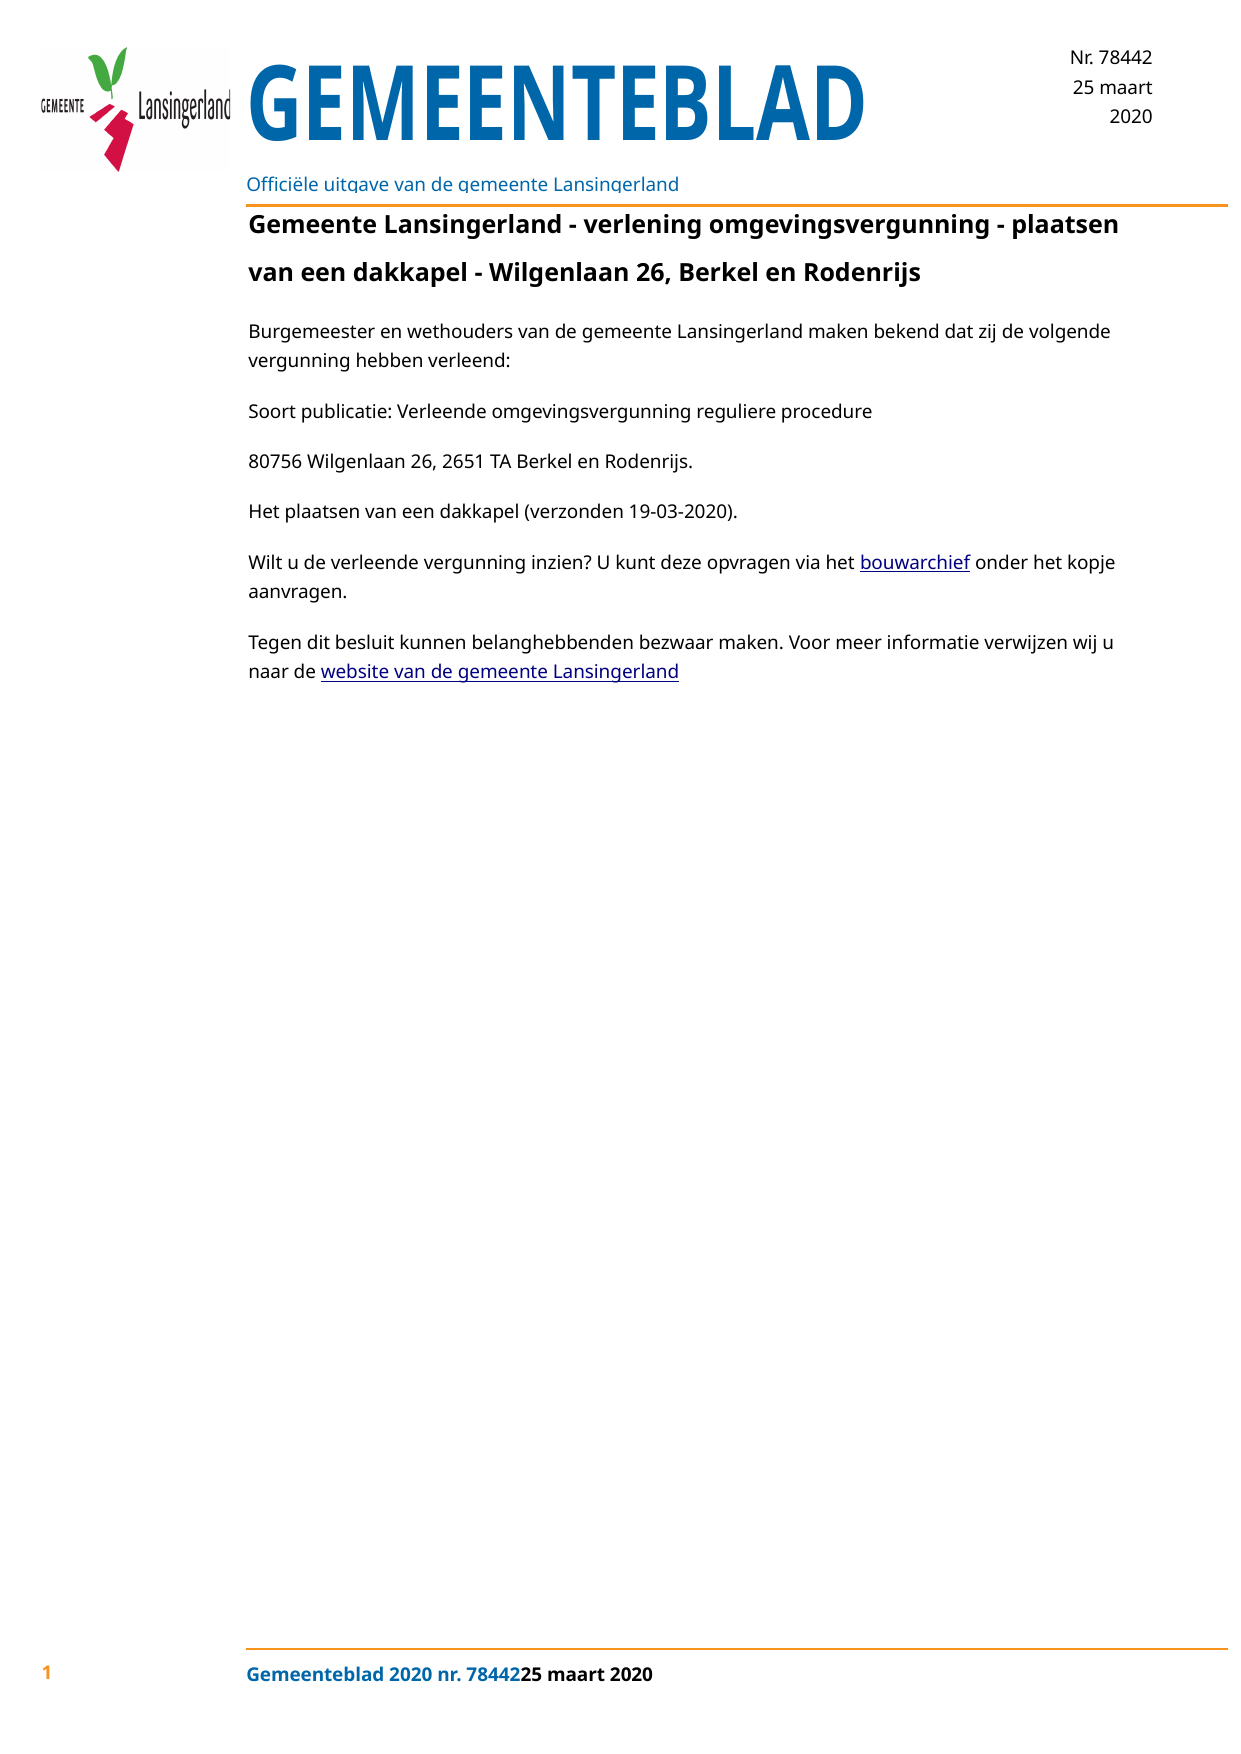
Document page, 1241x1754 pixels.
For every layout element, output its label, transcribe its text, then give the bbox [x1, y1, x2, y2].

picture [41, 47, 231, 172]
text Tegen dit besluit kunnen belanghebbenden bezwaar maken. Voor meer informatie verwijzen wij u naar de website van de gemeente Lansingerland [248, 629, 1152, 684]
text Gemeente Lansingerland - verlening omgevingsvergunning - plaatsen van een dakkapel - Wilgenlaan 26, Berkel en Rodenrijs [248, 207, 1152, 288]
text 80756 Wilgenlaan 26, 2651 TA Berkel en Rodenrijs. [248, 448, 1152, 474]
text Het plaatsen van een dakkapel (verzonden 19-03-2020). [248, 499, 1152, 524]
text Wilt u de verleende vergunning inzien? U kunt deze opvragen via het bouwarchief onder het kopje aanvragen. [248, 549, 1152, 604]
text Burgemeester en wethouders van de gemeente Lansingerland maken bekend dat zij de volgende vergunning hebben verleend: [248, 318, 1152, 373]
text Soort publicatie: Verleende omgevingsvergunning reguliere procedure [248, 398, 1152, 424]
